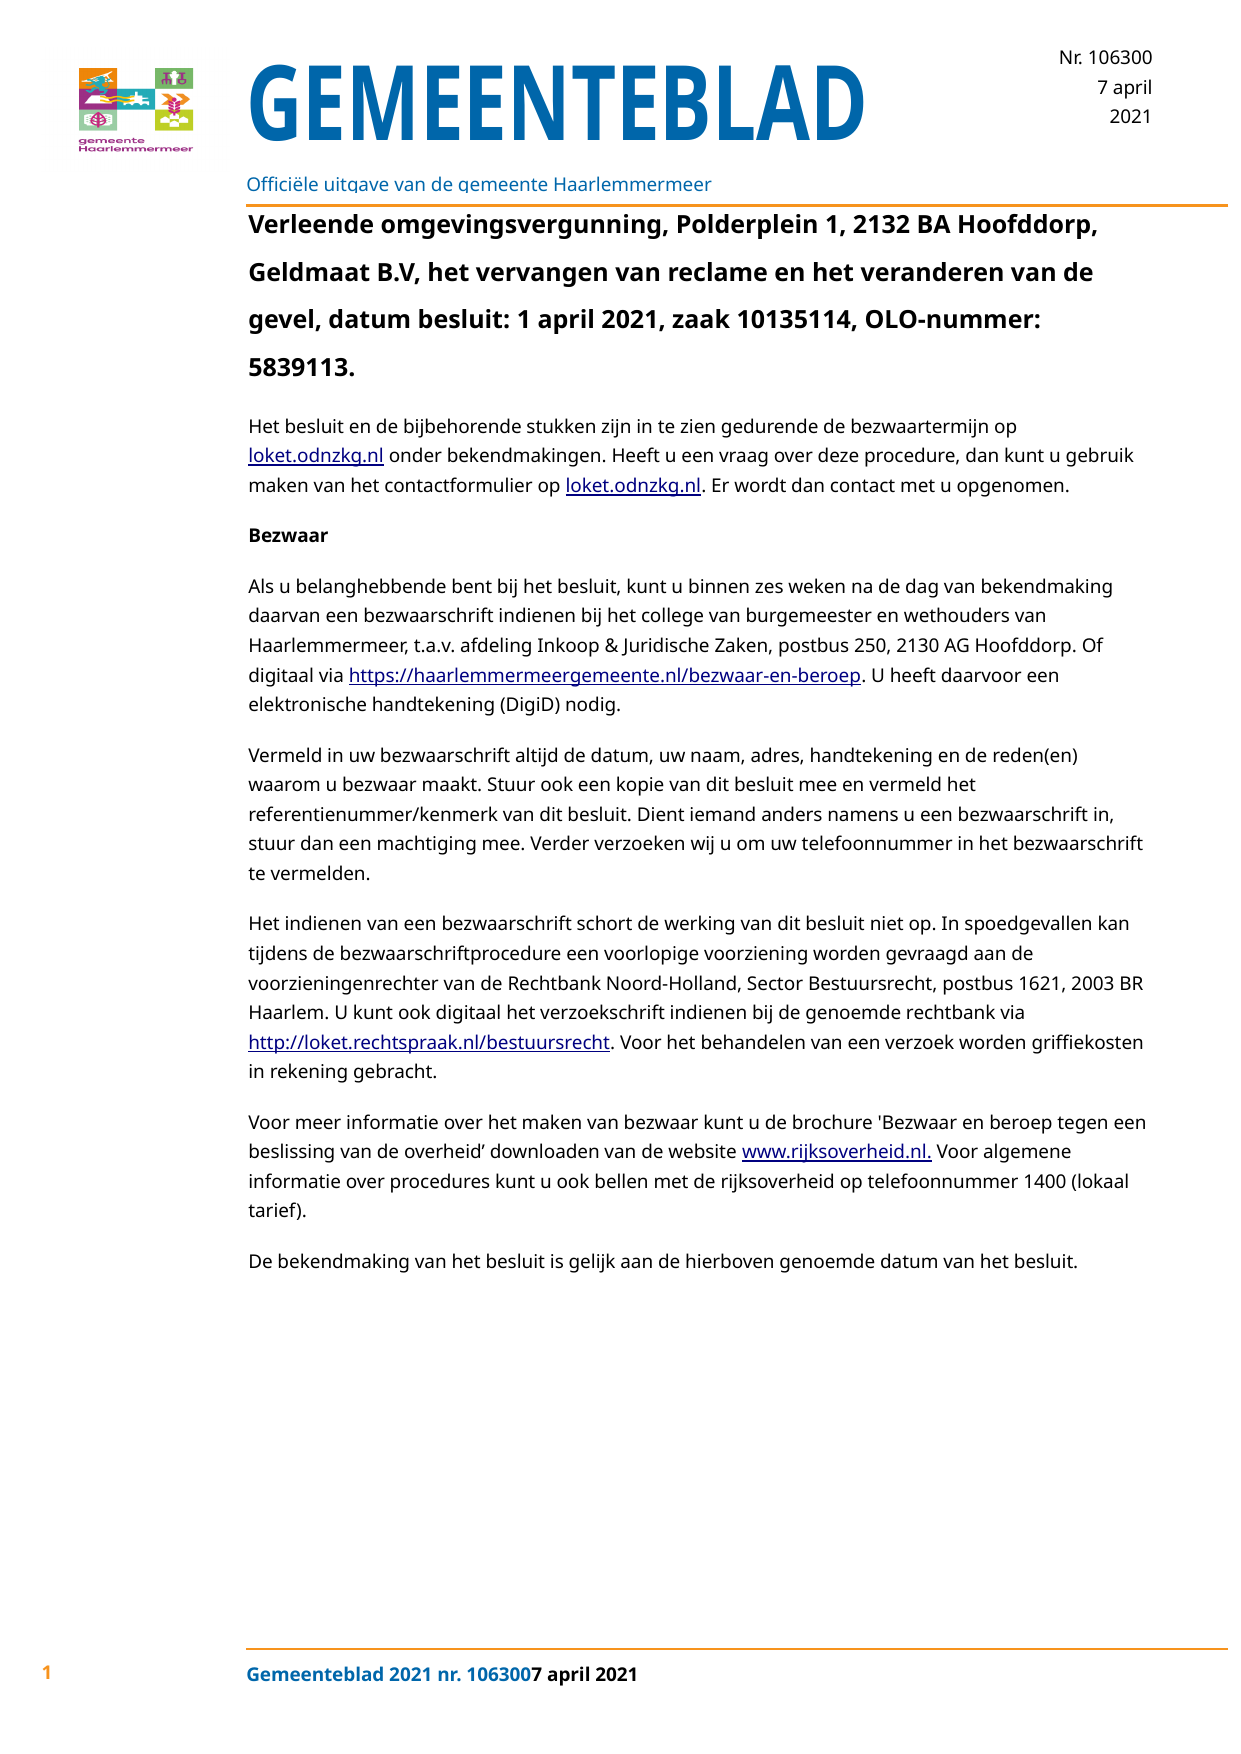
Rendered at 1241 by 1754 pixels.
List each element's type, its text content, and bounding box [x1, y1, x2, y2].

text Het besluit en de bijbehorende stukken zijn in te zien gedurende de bezwaartermijn op loket.odnzkg.nl onder bekendmakingen. Heeft u een vraag over deze procedure, dan kunt u gebruik maken van het contactformulier op loket.odnzkg.nl. Er wordt dan contact met u opgenomen. [248, 413, 1152, 498]
text Als u belanghebbende bent bij het besluit, kunt u binnen zes weken na de dag van bekendmaking daarvan een bezwaarschrift indienen bij het college van burgemeester en wethouders van Haarlemmermeer, t.a.v. afdeling Inkoop & Juridische Zaken, postbus 250, 2130 AG Hoofddorp. Of digitaal via https://haarlemmermeergemeente.nl/bezwaar-en-beroep. U heeft daarvoor een elektronische handtekening (DigiD) nodig. [248, 573, 1152, 717]
text Verleende omgevingsvergunning, Polderplein 1, 2132 BA Hoofddorp, Geldmaat B.V, het vervangen van reclame en het veranderen van de gevel, datum besluit: 1 april 2021, zaak 10135114, OLO-nummer: 5839113. [248, 207, 1152, 384]
text De bekendmaking van het besluit is gelijk aan de hierboven genoemde datum van het besluit. [248, 1248, 1152, 1274]
text Bezwaar [248, 523, 1152, 548]
text Het indienen van een bezwaarschrift schort de werking van dit besluit niet op. In spoedgevallen kan tijdens de bezwaarschriftprocedure een voorlopige voorziening worden gevraagd aan de voorzieningenrechter van de Rechtbank Noord-Holland, Sector Bestuursrecht, postbus 1621, 2003 BR Haarlem. U kunt ook digitaal het verzoekschrift indienen bij de genoemde rechtbank via http://loket.rechtspraak.nl/bestuursrecht. Voor het behandelen van een verzoek worden griffiekosten in rekening gebracht. [248, 911, 1152, 1084]
text Voor meer informatie over het maken van bezwaar kunt u de brochure 'Bezwaar en beroep tegen een beslissing van de overheid’ downloaden van de website www.rijksoverheid.nl. Voor algemene informatie over procedures kunt u ook bellen met de rijksoverheid op telefoonnummer 1400 (lokaal tarief). [248, 1109, 1152, 1223]
text Vermeld in uw bezwaarschrift altijd de datum, uw naam, adres, handtekening en de reden(en) waarom u bezwaar maakt. Stuur ook een kopie van dit besluit mee en vermeld het referentienummer/kenmerk van dit besluit. Dient iemand anders namens u een bezwaarschrift in, stuur dan een machtiging mee. Verder verzoeken wij u om uw telefoonnummer in het bezwaarschrift te vermelden. [248, 742, 1152, 886]
picture [41, 47, 231, 172]
